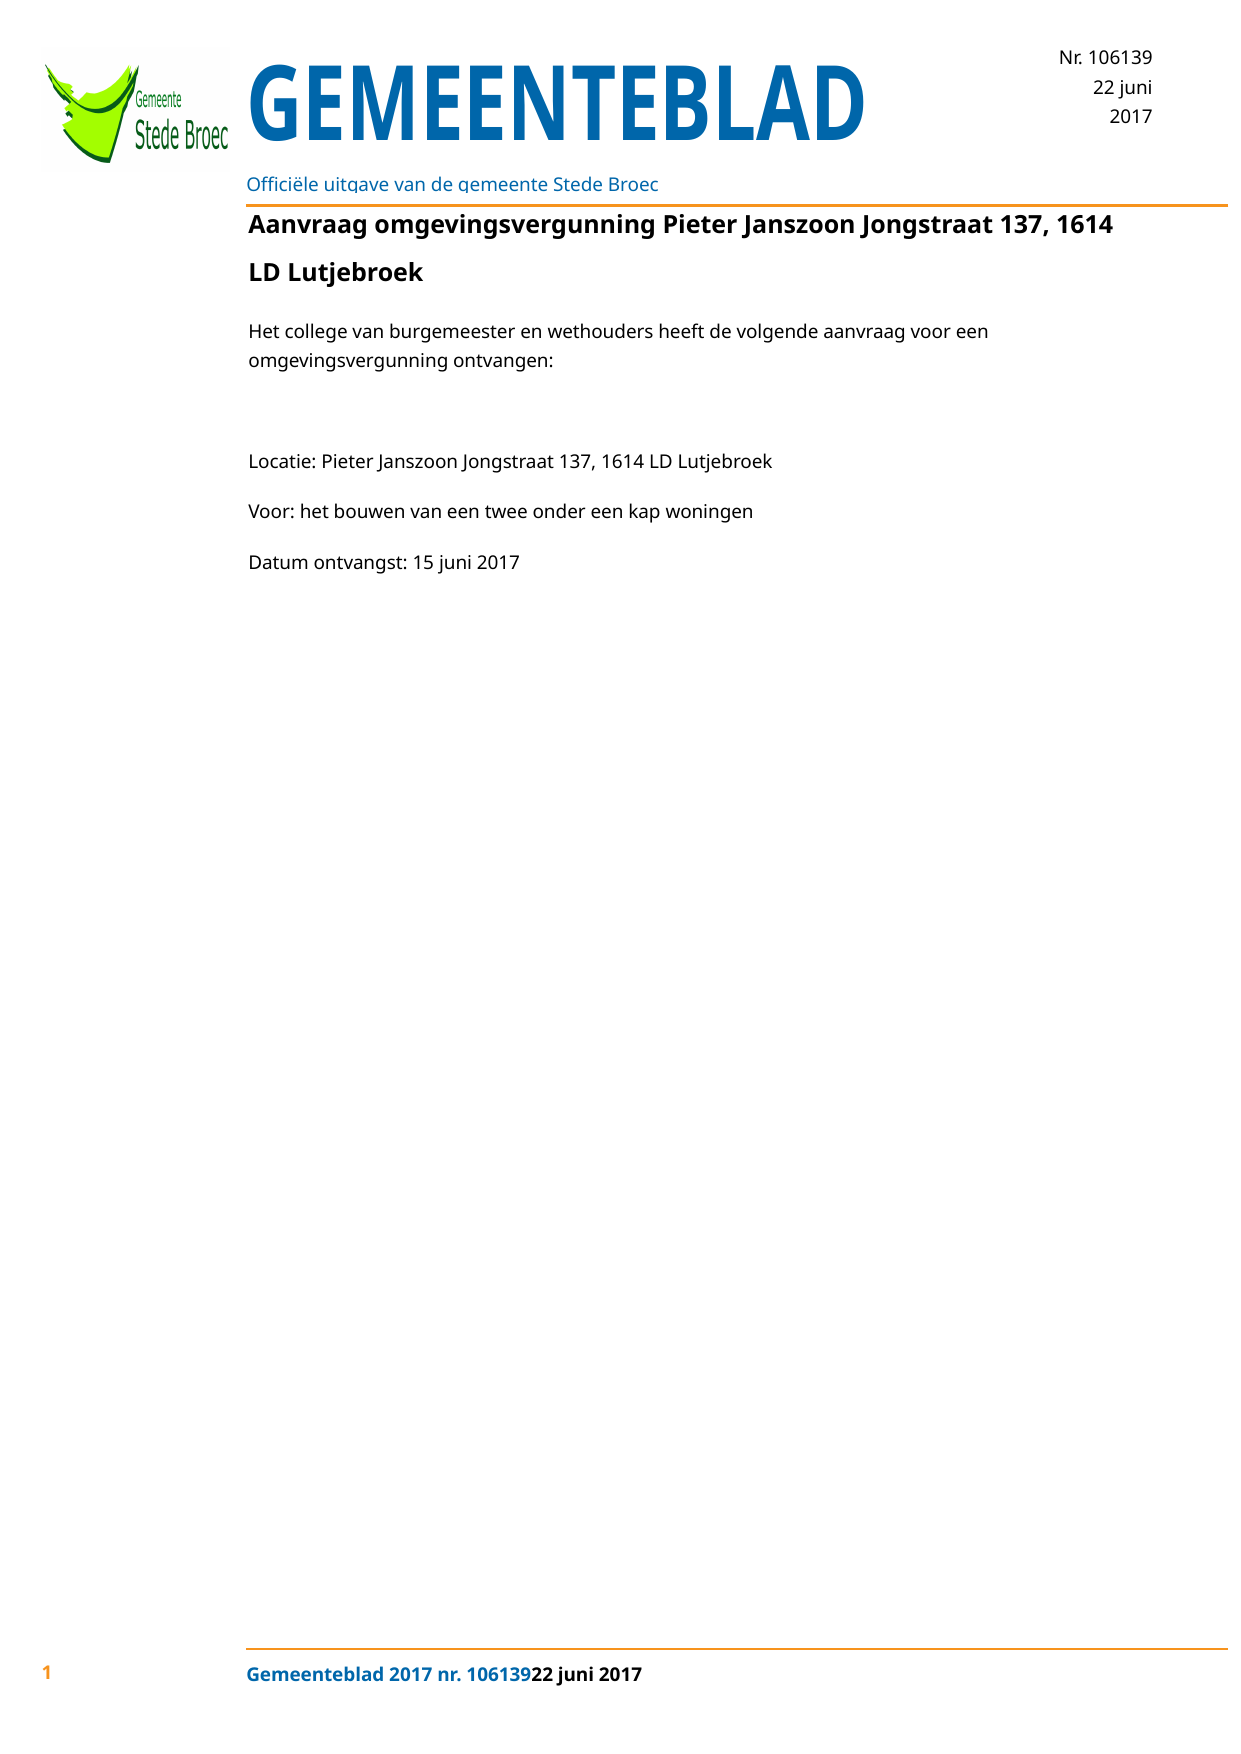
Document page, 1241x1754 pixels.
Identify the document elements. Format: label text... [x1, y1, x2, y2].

text Aanvraag omgevingsvergunning Pieter Janszoon Jongstraat 137, 1614 LD Lutjebroek [248, 207, 1152, 288]
picture [41, 47, 231, 172]
text Het college van burgemeester en wethouders heeft de volgende aanvraag voor een omgevingsvergunning ontvangen: [248, 318, 1152, 373]
text Datum ontvangst: 15 juni 2017 [248, 549, 1152, 575]
text Voor: het bouwen van een twee onder een kap woningen [248, 499, 1152, 524]
text Locatie: Pieter Janszoon Jongstraat 137, 1614 LD Lutjebroek [248, 448, 1152, 474]
